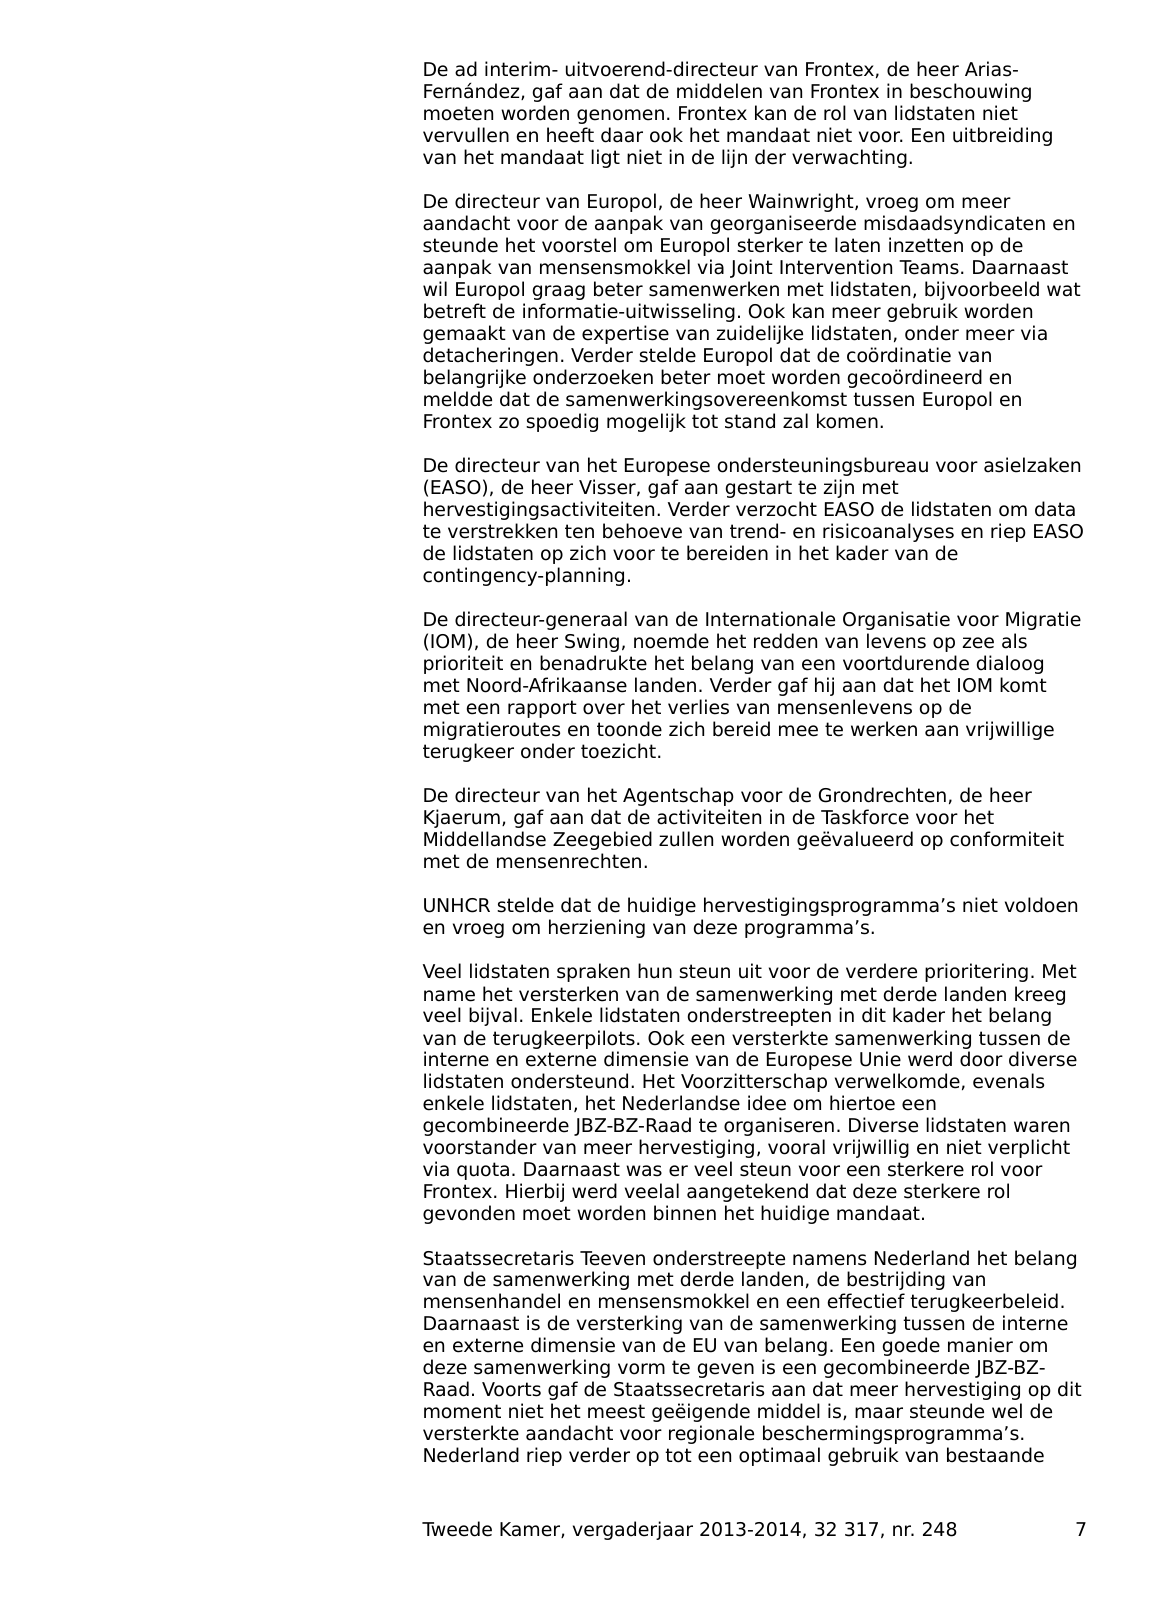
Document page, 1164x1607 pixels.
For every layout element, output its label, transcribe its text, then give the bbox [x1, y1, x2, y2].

text De ad interim- uitvoerend-directeur van Frontex, de heer Arias-Fernández, gaf aan dat de middelen van Frontex in beschouwing moeten worden genomen. Frontex kan de rol van lidstaten niet vervullen en heeft daar ook het mandaat niet voor. Een uitbreiding van het mandaat ligt niet in de lijn der verwachting. [422, 59, 1087, 169]
text UNHCR stelde dat de huidige hervestigingsprogramma’s niet voldoen en vroeg om herziening van deze programma’s. [422, 895, 1087, 939]
text De directeur-generaal van de Internationale Organisatie voor Migratie (IOM), de heer Swing, noemde het redden van levens op zee als prioriteit en benadrukte het belang van een voortdurende dialoog met Noord-Afrikaanse landen. Verder gaf hij aan dat het IOM komt met een rapport over het verlies van mensenlevens op de migratieroutes en toonde zich bereid mee te werken aan vrijwillige terugkeer onder toezicht. [422, 609, 1087, 763]
text De directeur van Europol, de heer Wainwright, vroeg om meer aandacht voor de aanpak van georganiseerde misdaadsyndicaten en steunde het voorstel om Europol sterker te laten inzetten op de aanpak van mensensmokkel via Joint Intervention Teams. Daarnaast wil Europol graag beter samenwerken met lidstaten, bijvoorbeeld wat betreft de informatie-uitwisseling. Ook kan meer gebruik worden gemaakt van de expertise van zuidelijke lidstaten, onder meer via detacheringen. Verder stelde Europol dat de coördinatie van belangrijke onderzoeken beter moet worden gecoördineerd en meldde dat de samenwerkingsovereenkomst tussen Europol en Frontex zo spoedig mogelijk tot stand zal komen. [422, 191, 1087, 433]
text De directeur van het Europese ondersteuningsbureau voor asielzaken (EASO), de heer Visser, gaf aan gestart te zijn met hervestigingsactiviteiten. Verder verzocht EASO de lidstaten om data te verstrekken ten behoeve van trend- en risicoanalyses en riep EASO de lidstaten op zich voor te bereiden in het kader van de contingency-planning. [422, 455, 1087, 587]
text Staatssecretaris Teeven onderstreepte namens Nederland het belang van de samenwerking met derde landen, de bestrijding van mensenhandel en mensensmokkel en een effectief terugkeerbeleid. Daarnaast is de versterking van de samenwerking tussen de interne en externe dimensie van de EU van belang. Een goede manier om deze samenwerking vorm te geven is een gecombineerde JBZ-BZ-Raad. Voorts gaf de Staatssecretaris aan dat meer hervestiging op dit moment niet het meest geëigende middel is, maar steunde wel de versterkte aandacht voor regionale beschermingsprogramma’s. Nederland riep verder op tot een optimaal gebruik van bestaande [422, 1247, 1087, 1467]
text Veel lidstaten spraken hun steun uit voor de verdere prioritering. Met name het versterken van de samenwerking met derde landen kreeg veel bijval. Enkele lidstaten onderstreepten in dit kader het belang van de terugkeerpilots. Ook een versterkte samenwerking tussen de interne en externe dimensie van de Europese Unie werd door diverse lidstaten ondersteund. Het Voorzitterschap verwelkomde, evenals enkele lidstaten, het Nederlandse idee om hiertoe een gecombineerde JBZ-BZ-Raad te organiseren. Diverse lidstaten waren voorstander van meer hervestiging, vooral vrijwillig en niet verplicht via quota. Daarnaast was er veel steun voor een sterkere rol voor Frontex. Hierbij werd veelal aangetekend dat deze sterkere rol gevonden moet worden binnen het huidige mandaat. [422, 961, 1087, 1225]
text De directeur van het Agentschap voor de Grondrechten, de heer Kjaerum, gaf aan dat de activiteiten in de Taskforce voor het Middellandse Zeegebied zullen worden geëvalueerd op conformiteit met de mensenrechten. [422, 785, 1087, 873]
